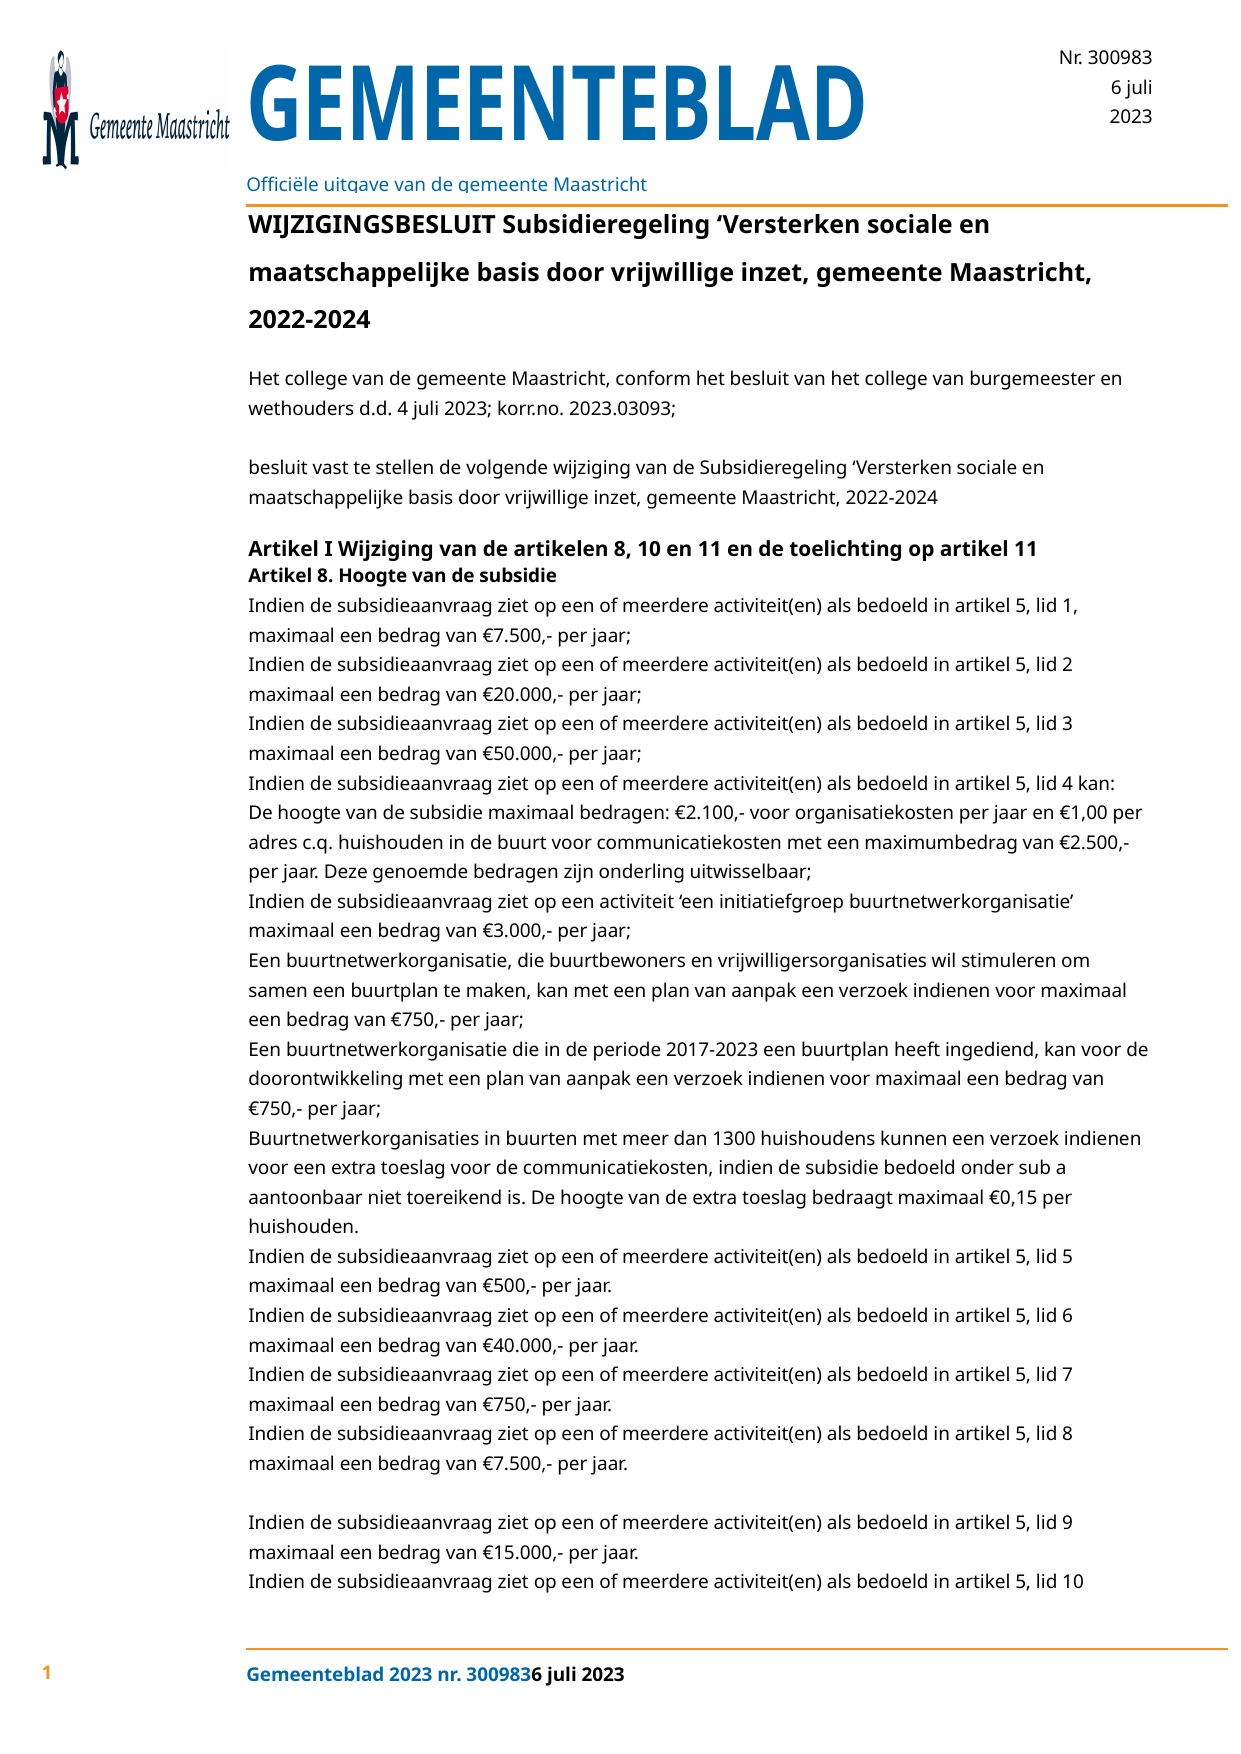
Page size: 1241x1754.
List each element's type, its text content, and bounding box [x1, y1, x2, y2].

text Indien de subsidieaanvraag ziet op een of meerdere activiteit(en) als bedoeld in artikel 5, lid 5 maximaal een bedrag van €500,- per jaar. [248, 1243, 1152, 1298]
text Indien de subsidieaanvraag ziet op een activiteit ‘een initiatiefgroep buurtnetwerkorganisatie’ maximaal een bedrag van €3.000,- per jaar; [248, 888, 1152, 943]
text Indien de subsidieaanvraag ziet op een of meerdere activiteit(en) als bedoeld in artikel 5, lid 9 maximaal een bedrag van €15.000,- per jaar. [248, 1509, 1152, 1565]
text Het college van de gemeente Maastricht, conform het besluit van het college van burgemeester en wethouders d.d. 4 juli 2023; korr.no. 2023.03093; [248, 366, 1152, 421]
text Indien de subsidieaanvraag ziet op een of meerdere activiteit(en) als bedoeld in artikel 5, lid 2 maximaal een bedrag van €20.000,- per jaar; [248, 651, 1152, 707]
text Indien de subsidieaanvraag ziet op een of meerdere activiteit(en) als bedoeld in artikel 5, lid 4 kan: [248, 770, 1152, 796]
text Indien de subsidieaanvraag ziet op een of meerdere activiteit(en) als bedoeld in artikel 5, lid 7 maximaal een bedrag van €750,- per jaar. [248, 1361, 1152, 1417]
text Een buurtnetwerkorganisatie, die buurtbewoners en vrijwilligersorganisaties wil stimuleren om samen een buurtplan te maken, kan met een plan van aanpak een verzoek indienen voor maximaal een bedrag van €750,- per jaar; [248, 947, 1152, 1032]
text besluit vast te stellen de volgende wijziging van de Subsidieregeling ‘Versterken sociale en maatschappelijke basis door vrijwillige inzet, gemeente Maastricht, 2022-2024 [248, 454, 1152, 509]
text WIJZIGINGSBESLUIT Subsidieregeling ‘Versterken sociale en maatschappelijke basis door vrijwillige inzet, gemeente Maastricht, 2022-2024 [248, 207, 1152, 336]
text Buurtnetwerkorganisaties in buurten met meer dan 1300 huishoudens kunnen een verzoek indienen voor een extra toeslag voor de communicatiekosten, indien de subsidie bedoeld onder sub a aantoonbaar niet toereikend is. De hoogte van de extra toeslag bedraagt maximaal €0,15 per huishouden. [248, 1125, 1152, 1239]
text Artikel 8. Hoogte van de subsidie [248, 563, 1152, 588]
text Artikel I Wijziging van de artikelen 8, 10 en 11 en de toelichting op artikel 11 [248, 534, 1152, 563]
text Indien de subsidieaanvraag ziet op een of meerdere activiteit(en) als bedoeld in artikel 5, lid 6 maximaal een bedrag van €40.000,- per jaar. [248, 1302, 1152, 1358]
text Een buurtnetwerkorganisatie die in de periode 2017-2023 een buurtplan heeft ingediend, kan voor de doorontwikkeling met een plan van aanpak een verzoek indienen voor maximaal een bedrag van €750,- per jaar; [248, 1036, 1152, 1121]
text Indien de subsidieaanvraag ziet op een of meerdere activiteit(en) als bedoeld in artikel 5, lid 10 [248, 1568, 1152, 1594]
text Indien de subsidieaanvraag ziet op een of meerdere activiteit(en) als bedoeld in artikel 5, lid 8 maximaal een bedrag van €7.500,- per jaar. [248, 1421, 1152, 1476]
text Indien de subsidieaanvraag ziet op een of meerdere activiteit(en) als bedoeld in artikel 5, lid 3 maximaal een bedrag van €50.000,- per jaar; [248, 711, 1152, 766]
picture [41, 47, 231, 172]
text Indien de subsidieaanvraag ziet op een of meerdere activiteit(en) als bedoeld in artikel 5, lid 1, maximaal een bedrag van €7.500,- per jaar; [248, 592, 1152, 648]
text De hoogte van de subsidie maximaal bedragen: €2.100,- voor organisatiekosten per jaar en €1,00 per adres c.q. huishouden in de buurt voor communicatiekosten met een maximumbedrag van €2.500,- per jaar. Deze genoemde bedragen zijn onderling uitwisselbaar; [248, 799, 1152, 884]
